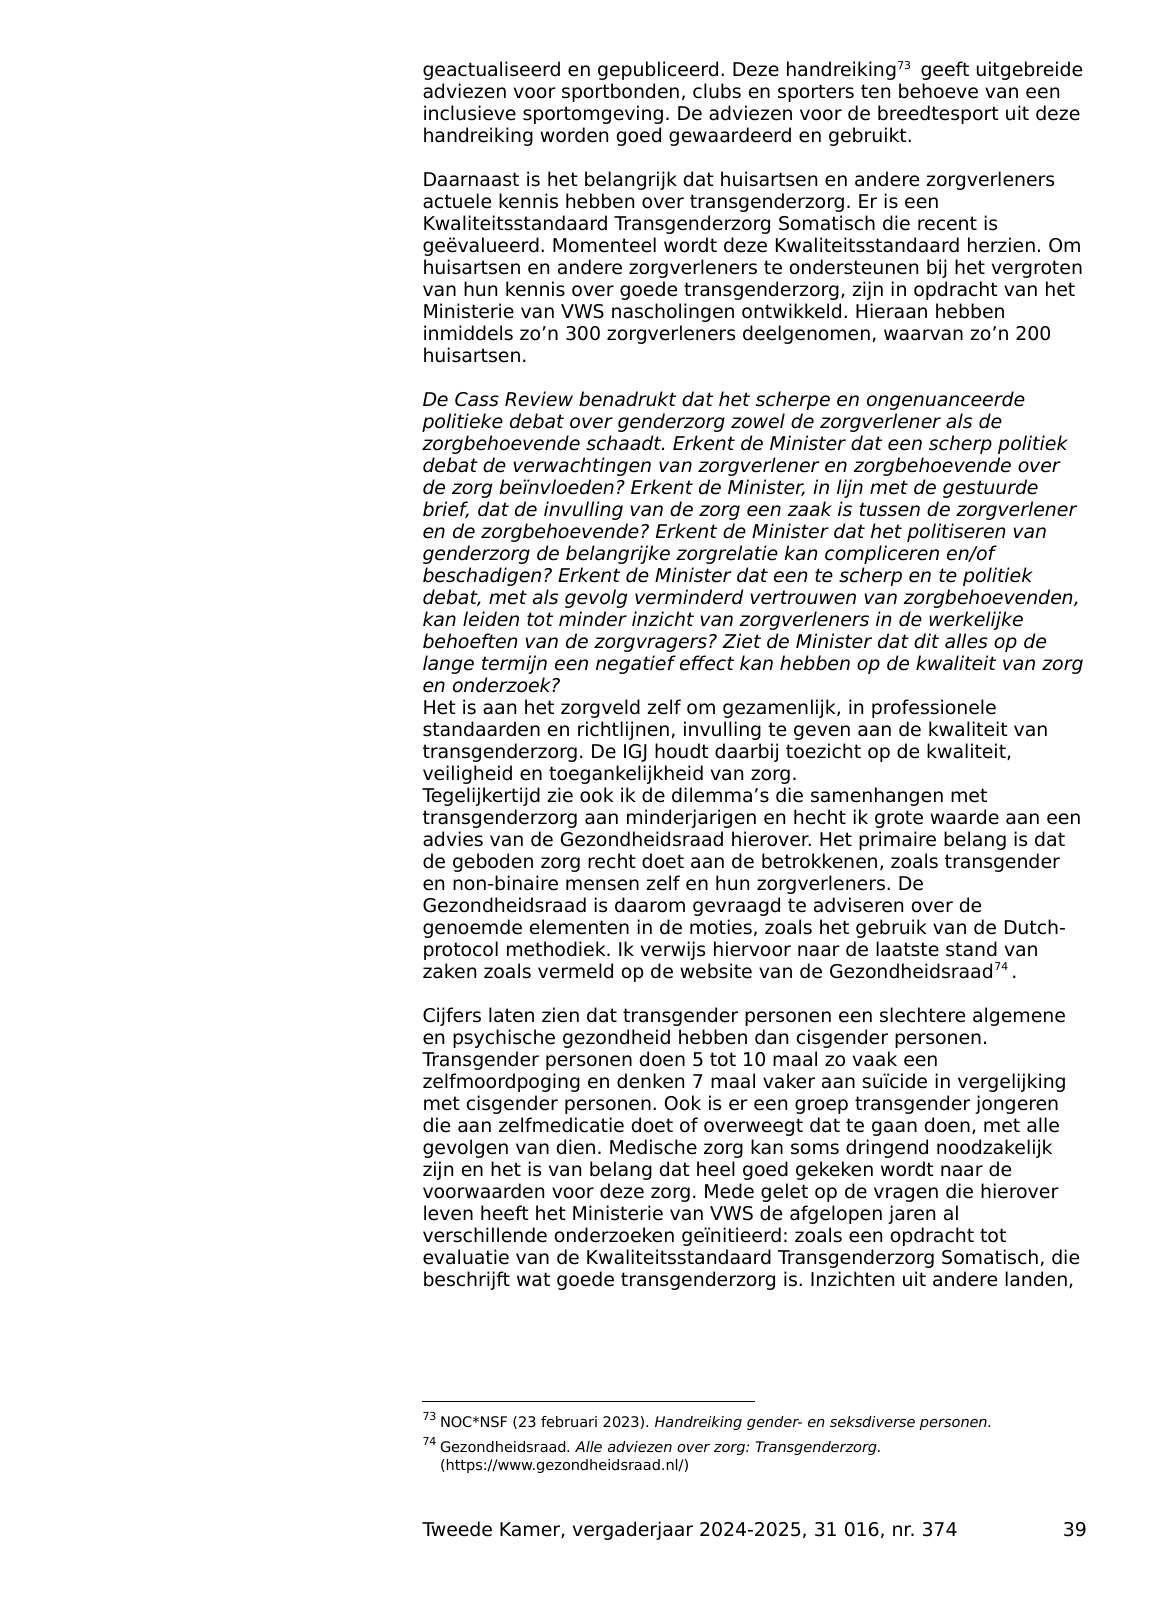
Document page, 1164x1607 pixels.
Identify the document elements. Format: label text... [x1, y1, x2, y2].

text Daarnaast is het belangrijk dat huisartsen en andere zorgverleners actuele kennis hebben over transgenderzorg. Er is een Kwaliteitsstandaard Transgenderzorg Somatisch die recent is geëvalueerd. Momenteel wordt deze Kwaliteitsstandaard herzien. Om huisartsen en andere zorgverleners te ondersteunen bij het vergroten van hun kennis over goede transgenderzorg, zijn in opdracht van het Ministerie van VWS nascholingen ontwikkeld. Hieraan hebben inmiddels zo’n 300 zorgverleners deelgenomen, waarvan zo’n 200 huisartsen. [422, 169, 1087, 367]
text Het is aan het zorgveld zelf om gezamenlijk, in professionele standaarden en richtlijnen, invulling te geven aan de kwaliteit van transgenderzorg. De IGJ houdt daarbij toezicht op de kwaliteit, veiligheid en toegankelijkheid van zorg. [422, 697, 1087, 785]
text De Cass Review benadrukt dat het scherpe en ongenuanceerde politieke debat over genderzorg zowel de zorgverlener als de zorgbehoevende schaadt. Erkent de Minister dat een scherp politiek debat de verwachtingen van zorgverlener en zorgbehoevende over de zorg beïnvloeden? Erkent de Minister, in lijn met de gestuurde brief, dat de invulling van de zorg een zaak is tussen de zorgverlener en de zorgbehoevende? Erkent de Minister dat het politiseren van genderzorg de belangrijke zorgrelatie kan compliceren en/of beschadigen? Erkent de Minister dat een te scherp en te politiek debat, met als gevolg verminderd vertrouwen van zorgbehoevenden, kan leiden tot minder inzicht van zorgverleners in de werkelijke behoeften van de zorgvragers? Ziet de Minister dat dit alles op de lange termijn een negatief effect kan hebben op de kwaliteit van zorg en onderzoek? [422, 389, 1087, 697]
text Cijfers laten zien dat transgender personen een slechtere algemene en psychische gezondheid hebben dan cisgender personen. Transgender personen doen 5 tot 10 maal zo vaak een zelfmoordpoging en denken 7 maal vaker aan suïcide in vergelijking met cisgender personen. Ook is er een groep transgender jongeren die aan zelfmedicatie doet of overweegt dat te gaan doen, met alle gevolgen van dien. Medische zorg kan soms dringend noodzakelijk zijn en het is van belang dat heel goed gekeken wordt naar de voorwaarden voor deze zorg. Mede gelet op de vragen die hierover leven heeft het Ministerie van VWS de afgelopen jaren al verschillende onderzoeken geïnitieerd: zoals een opdracht tot evaluatie van de Kwaliteitsstandaard Transgenderzorg Somatisch, die beschrijft wat goede transgenderzorg is. Inzichten uit andere landen, [422, 1005, 1087, 1291]
text Gezondheidsraad. Alle adviezen over zorg: Transgenderzorg. (https://www.gezondheidsraad.nl/) [422, 1435, 1087, 1474]
text geactualiseerd en gepubliceerd. Deze handreiking geeft uitgebreide adviezen voor sportbonden, clubs en sporters ten behoeve van een inclusieve sportomgeving. De adviezen voor de breedtesport uit deze handreiking worden goed gewaardeerd en gebruikt. [422, 59, 1087, 147]
text NOC*NSF (23 februari 2023). Handreiking gender- en seksdiverse personen. [422, 1410, 1087, 1432]
text Tegelijkertijd zie ook ik de dilemma’s die samenhangen met transgenderzorg aan minderjarigen en hecht ik grote waarde aan een advies van de Gezondheidsraad hierover. Het primaire belang is dat de geboden zorg recht doet aan de betrokkenen, zoals transgender en non-binaire mensen zelf en hun zorgverleners. De Gezondheidsraad is daarom gevraagd te adviseren over de genoemde elementen in de moties, zoals het gebruik van de Dutch-protocol methodiek. Ik verwijs hiervoor naar de laatste stand van zaken zoals vermeld op de website van de Gezondheidsraad. [422, 785, 1087, 983]
